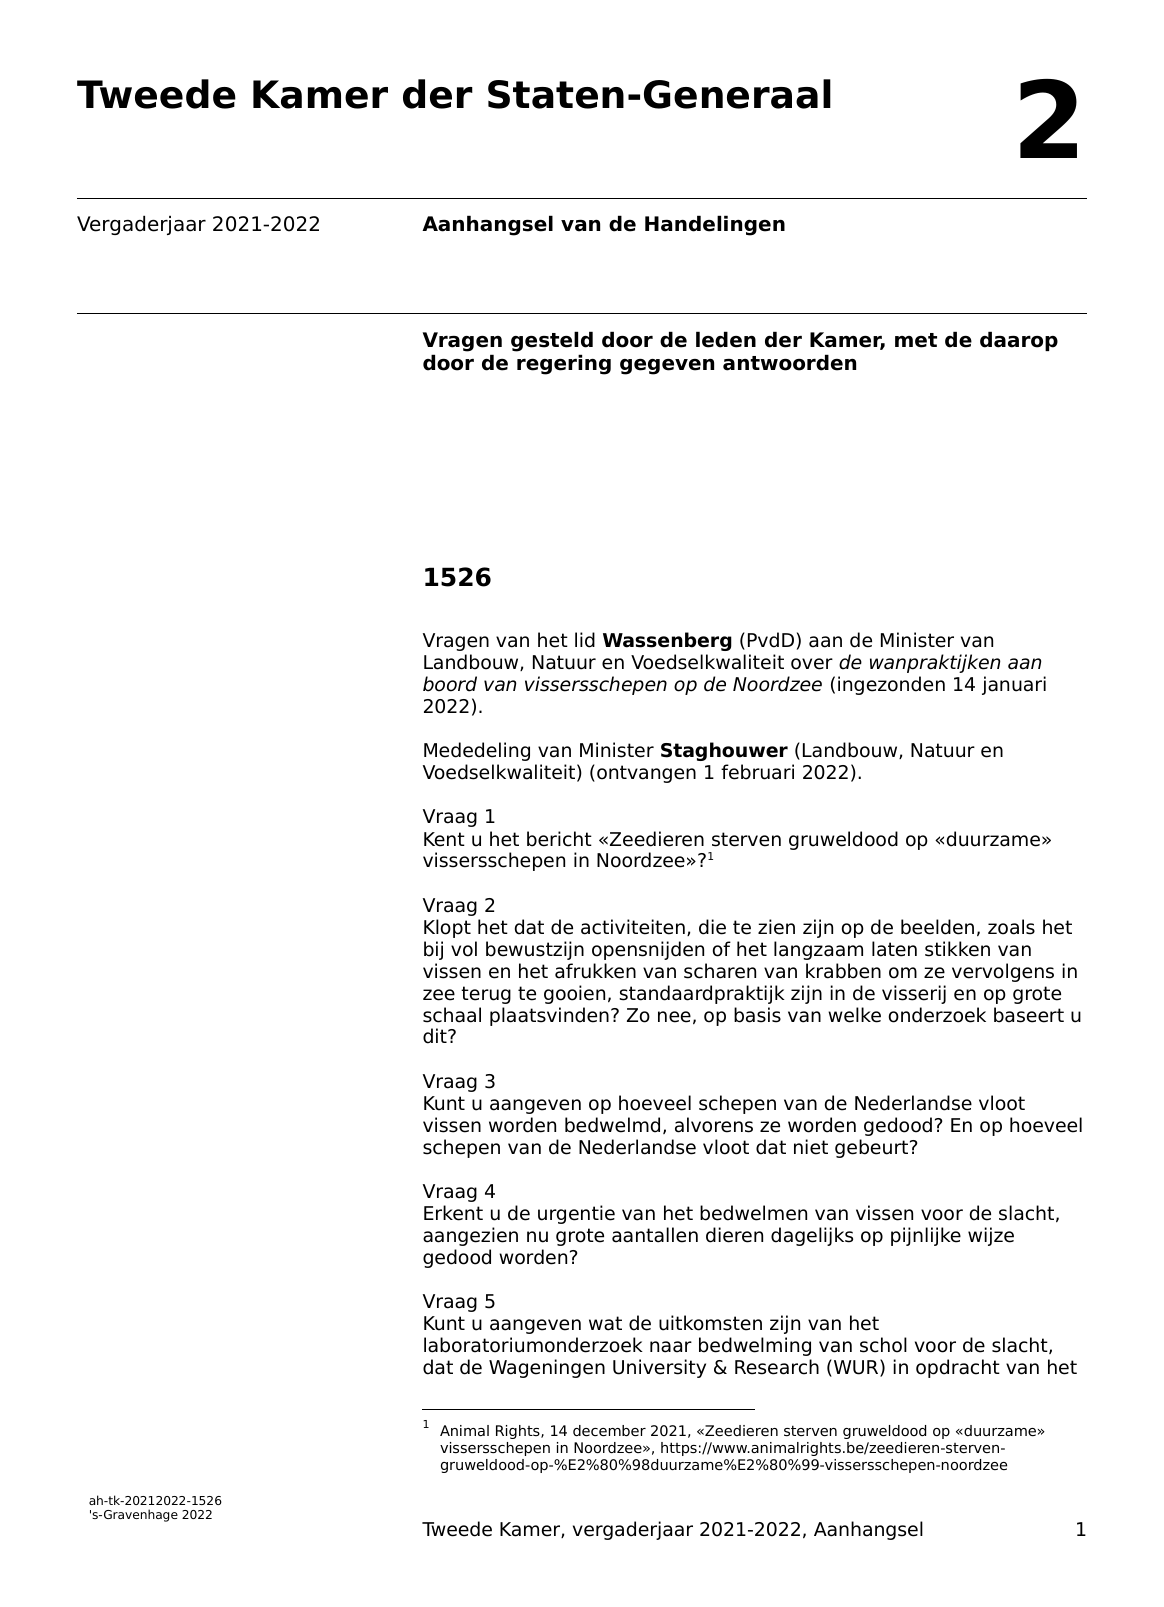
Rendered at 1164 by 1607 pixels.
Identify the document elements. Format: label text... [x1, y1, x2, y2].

table_cell [77, 314, 422, 375]
text Klopt het dat de activiteiten, die te zien zijn op de beelden, zoals het bij vol bewustzijn opensnijden of het langzaam laten stikken van vissen en het afrukken van scharen van krabben om ze vervolgens in zee terug te gooien, standaardpraktijk zijn in de visserij en op grote schaal plaatsvinden? Zo nee, op basis van welke onderzoek baseert u dit? [422, 917, 1087, 1048]
text Animal Rights, 14 december 2021, «Zeedieren sterven gruweldood op «duurzame» vissersschepen in Noordzee», https://www.animalrights.be/zeedieren-sterven-gruweldood-op-%E2%80%98duurzame%E2%80%99-vissersschepen-noordzee [422, 1418, 1087, 1474]
text Vraag 4 [422, 1181, 1087, 1203]
text ah-tk-20212022-1526 [88, 1494, 323, 1508]
text Vragen van het lid Wassenberg (PvdD) aan de Minister van Landbouw, Natuur en Voedselkwaliteit over de wanpraktijken aan boord van vissersschepen op de Noordzee (ingezonden 14 januari 2022). [422, 630, 1087, 718]
table_cell Vragen gesteld door de leden der Kamer, met de daarop door de regering gegeven antwoorden [422, 314, 1087, 375]
text Erkent u de urgentie van het bedwelmen van vissen voor de slacht, aangezien nu grote aantallen dieren dagelijks op pijnlijke wijze gedood worden? [422, 1203, 1087, 1269]
text Kunt u aangeven op hoeveel schepen van de Nederlandse vloot vissen worden bedwelmd, alvorens ze worden gedood? En op hoeveel schepen van de Nederlandse vloot dat niet gebeurt? [422, 1093, 1087, 1158]
text Kunt u aangeven wat de uitkomsten zijn van het laboratoriumonderzoek naar bedwelming van schol voor de slacht, dat de Wageningen University & Research (WUR) in opdracht van het [422, 1313, 1087, 1379]
text Vraag 3 [422, 1071, 1087, 1093]
table_cell Aanhangsel van de Handelingen [422, 199, 1087, 313]
text 1526 [422, 563, 1087, 592]
text Kent u het bericht «Zeedieren sterven gruweldood op «duurzame» vissersschepen in Noordzee»? [422, 828, 1087, 872]
table_header 2 [886, 59, 1087, 198]
text 's-Gravenhage 2022 [88, 1508, 323, 1522]
text Vraag 5 [422, 1291, 1087, 1313]
text Mededeling van Minister Staghouwer (Landbouw, Natuur en Voedselkwaliteit) (ontvangen 1 februari 2022). [422, 740, 1087, 784]
table_header Tweede Kamer der Staten-Generaal [77, 59, 886, 198]
text Vraag 2 [422, 894, 1087, 917]
table_cell Vergaderjaar 2021-2022 [77, 199, 422, 313]
text Vraag 1 [422, 806, 1087, 828]
